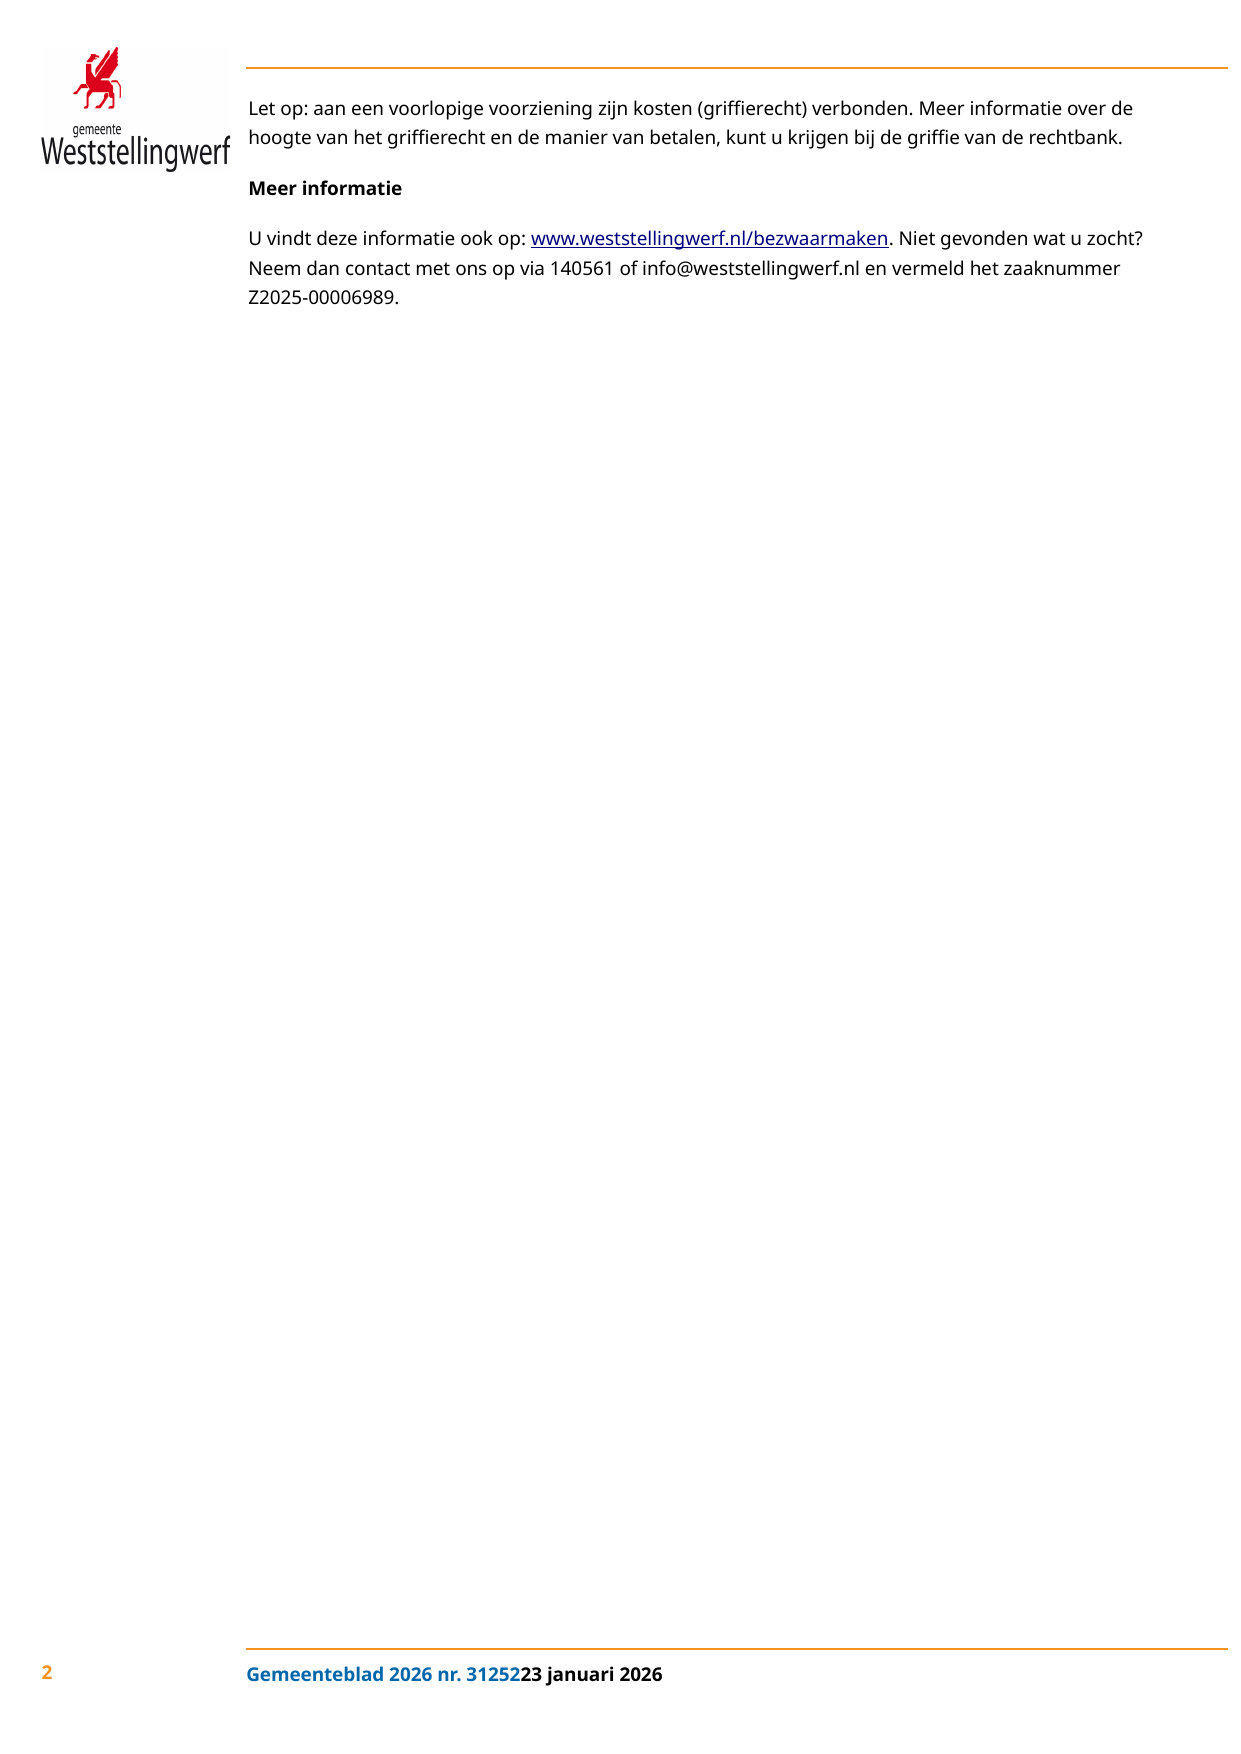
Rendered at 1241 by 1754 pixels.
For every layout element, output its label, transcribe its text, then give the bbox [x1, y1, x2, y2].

text Let op: aan een voorlopige voorziening zijn kosten (griffierecht) verbonden. Meer informatie over de hoogte van het griffierecht en de manier van betalen, kunt u krijgen bij de griffie van de rechtbank. [248, 95, 1152, 150]
picture [41, 47, 231, 172]
text U vindt deze informatie ook op: www.weststellingwerf.nl/bezwaarmaken. Niet gevonden wat u zocht? Neem dan contact met ons op via 140561 of info@weststellingwerf.nl en vermeld het zaaknummer Z2025-00006989. [248, 225, 1152, 310]
text Meer informatie [248, 175, 1152, 201]
